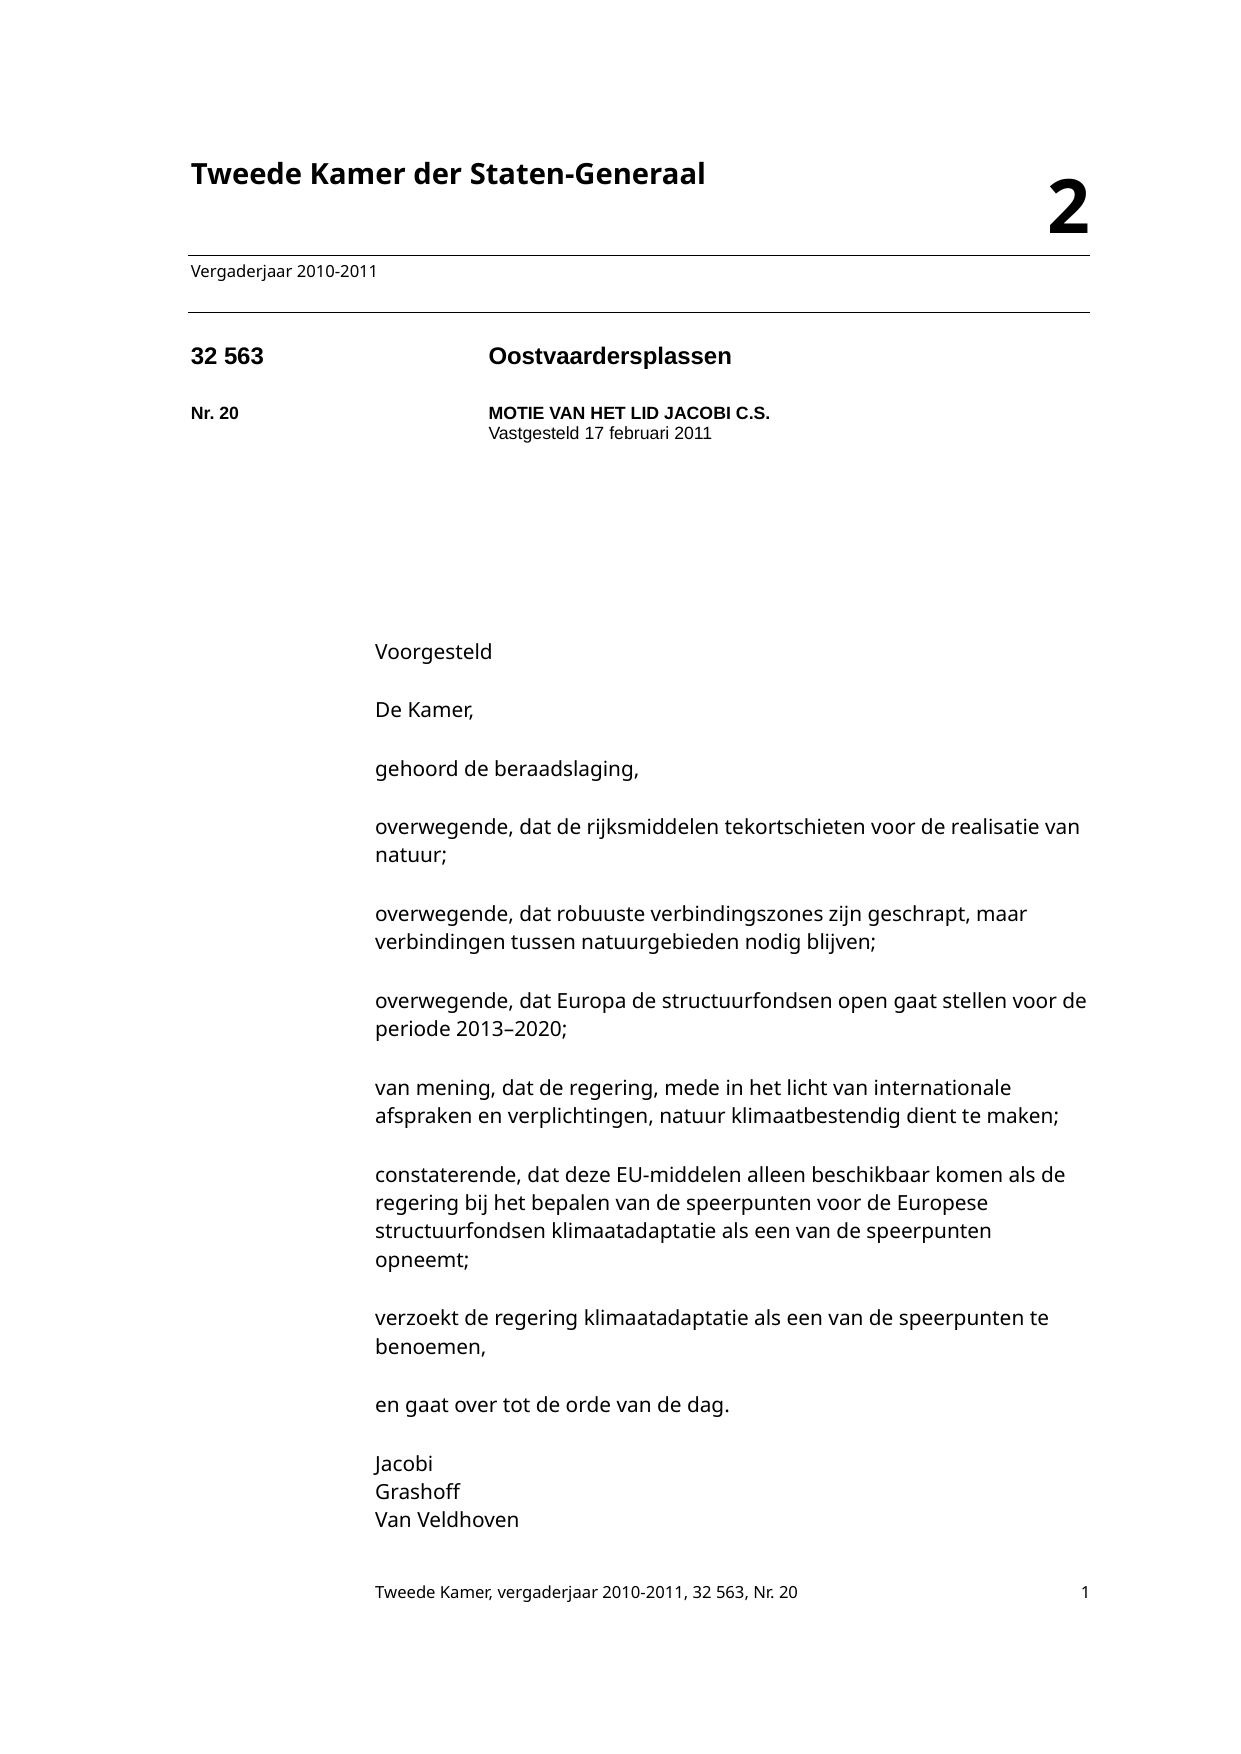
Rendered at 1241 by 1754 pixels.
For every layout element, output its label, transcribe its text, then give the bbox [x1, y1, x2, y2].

text constaterende, dat deze EU-middelen alleen beschikbaar komen als de regering bij het bepalen van de speerpunten voor de Europese structuurfondsen klimaatadaptatie als een van de speerpunten opneemt; [375, 1160, 1090, 1273]
text Van Veldhoven [375, 1506, 1090, 1534]
text verzoekt de regering klimaatadaptatie als een van de speerpunten te benoemen, [375, 1303, 1090, 1360]
text overwegende, dat Europa de structuurfondsen open gaat stellen voor de periode 2013–2020; [375, 986, 1090, 1043]
text Jacobi [375, 1449, 1090, 1477]
table_cell [485, 256, 1090, 312]
text overwegende, dat de rijksmiddelen tekortschieten voor de realisatie van natuur; [375, 812, 1090, 869]
table_cell [188, 313, 485, 339]
table_cell MOTIE VAN HET LID JACOBI C.S. Vastgesteld 17 februari 2011 [485, 399, 1090, 518]
text en gaat over tot de orde van de dag. [375, 1390, 1090, 1419]
table_cell [485, 313, 1090, 339]
table_cell Vergaderjaar 2010-2011 [188, 256, 485, 312]
table_header 2 [910, 150, 1090, 255]
text De Kamer, [375, 695, 1090, 724]
text van mening, dat de regering, mede in het licht van internationale afspraken en verplichtingen, natuur klimaatbestendig dient te maken; [375, 1073, 1090, 1130]
text Voorgesteld [375, 637, 1090, 665]
table_cell 32 563 [188, 339, 485, 399]
table_cell Nr. 20 [188, 399, 485, 518]
text gehoord de beraadslaging, [375, 754, 1090, 782]
table_header Tweede Kamer der Staten-Generaal [188, 150, 909, 255]
text overwegende, dat robuuste verbindingszones zijn geschrapt, maar verbindingen tussen natuurgebieden nodig blijven; [375, 899, 1090, 956]
table_cell Oostvaardersplassen [485, 339, 1090, 399]
text Grashoff [375, 1477, 1090, 1506]
